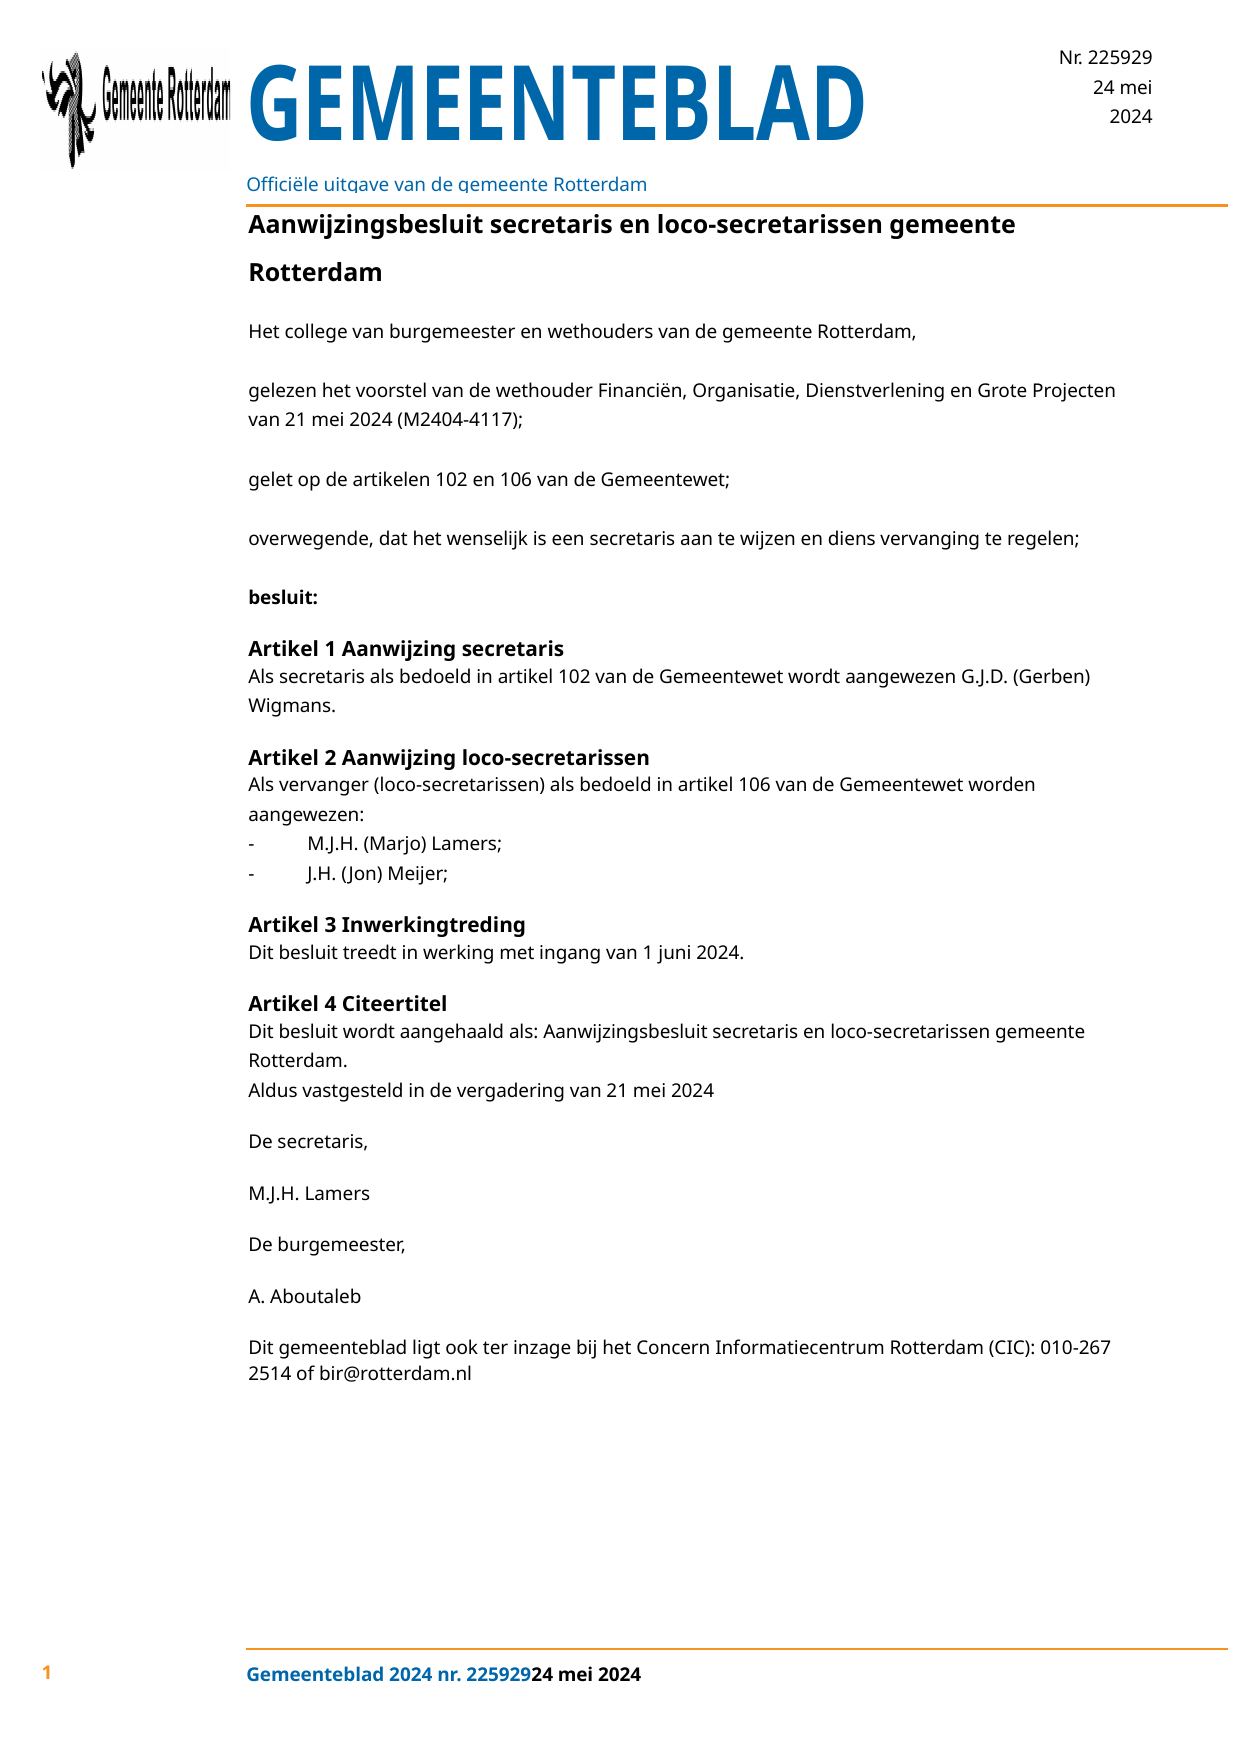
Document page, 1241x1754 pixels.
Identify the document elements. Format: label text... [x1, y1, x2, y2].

text Dit gemeenteblad ligt ook ter inzage bij het Concern Informatiecentrum Rotterdam (CIC): 010-267 2514 of bir@rotterdam.nl [248, 1334, 1152, 1386]
text besluit: [248, 584, 1152, 610]
text Dit besluit treedt in werking met ingang van 1 juni 2024. [248, 939, 1152, 965]
text De burgemeester, [248, 1231, 1152, 1257]
text Artikel 1 Aanwijzing secretaris [248, 634, 1152, 663]
picture [41, 47, 231, 172]
list M.J.H. (Marjo) Lamers; [248, 831, 1152, 856]
text Artikel 4 Citeertitel [248, 989, 1152, 1018]
text Aanwijzingsbesluit secretaris en loco-secretarissen gemeente Rotterdam [248, 207, 1152, 288]
text Dit besluit wordt aangehaald als: Aanwijzingsbesluit secretaris en loco-secretarissen gemeente Rotterdam. [248, 1018, 1152, 1073]
text gelezen het voorstel van de wethouder Financiën, Organisatie, Dienstverlening en Grote Projecten van 21 mei 2024 (M2404-4117); [248, 377, 1152, 432]
text Het college van burgemeester en wethouders van de gemeente Rotterdam, [248, 318, 1152, 344]
text gelet op de artikelen 102 en 106 van de Gemeentewet; [248, 466, 1152, 492]
text M.J.H. Lamers [248, 1180, 1152, 1206]
text Als secretaris als bedoeld in artikel 102 van de Gemeentewet wordt aangewezen G.J.D. (Gerben) Wigmans. [248, 663, 1152, 718]
text Als vervanger (loco-secretarissen) als bedoeld in artikel 106 van de Gemeentewet worden aangewezen: [248, 771, 1152, 827]
list J.H. (Jon) Meijer; [248, 860, 1152, 886]
text Artikel 2 Aanwijzing loco-secretarissen [248, 743, 1152, 771]
text Aldus vastgesteld in de vergadering van 21 mei 2024 [248, 1077, 1152, 1103]
text overwegende, dat het wenselijk is een secretaris aan te wijzen en diens vervanging te regelen; [248, 525, 1152, 551]
text Artikel 3 Inwerkingtreding [248, 911, 1152, 939]
text De secretaris, [248, 1128, 1152, 1154]
text A. Aboutaleb [248, 1283, 1152, 1309]
